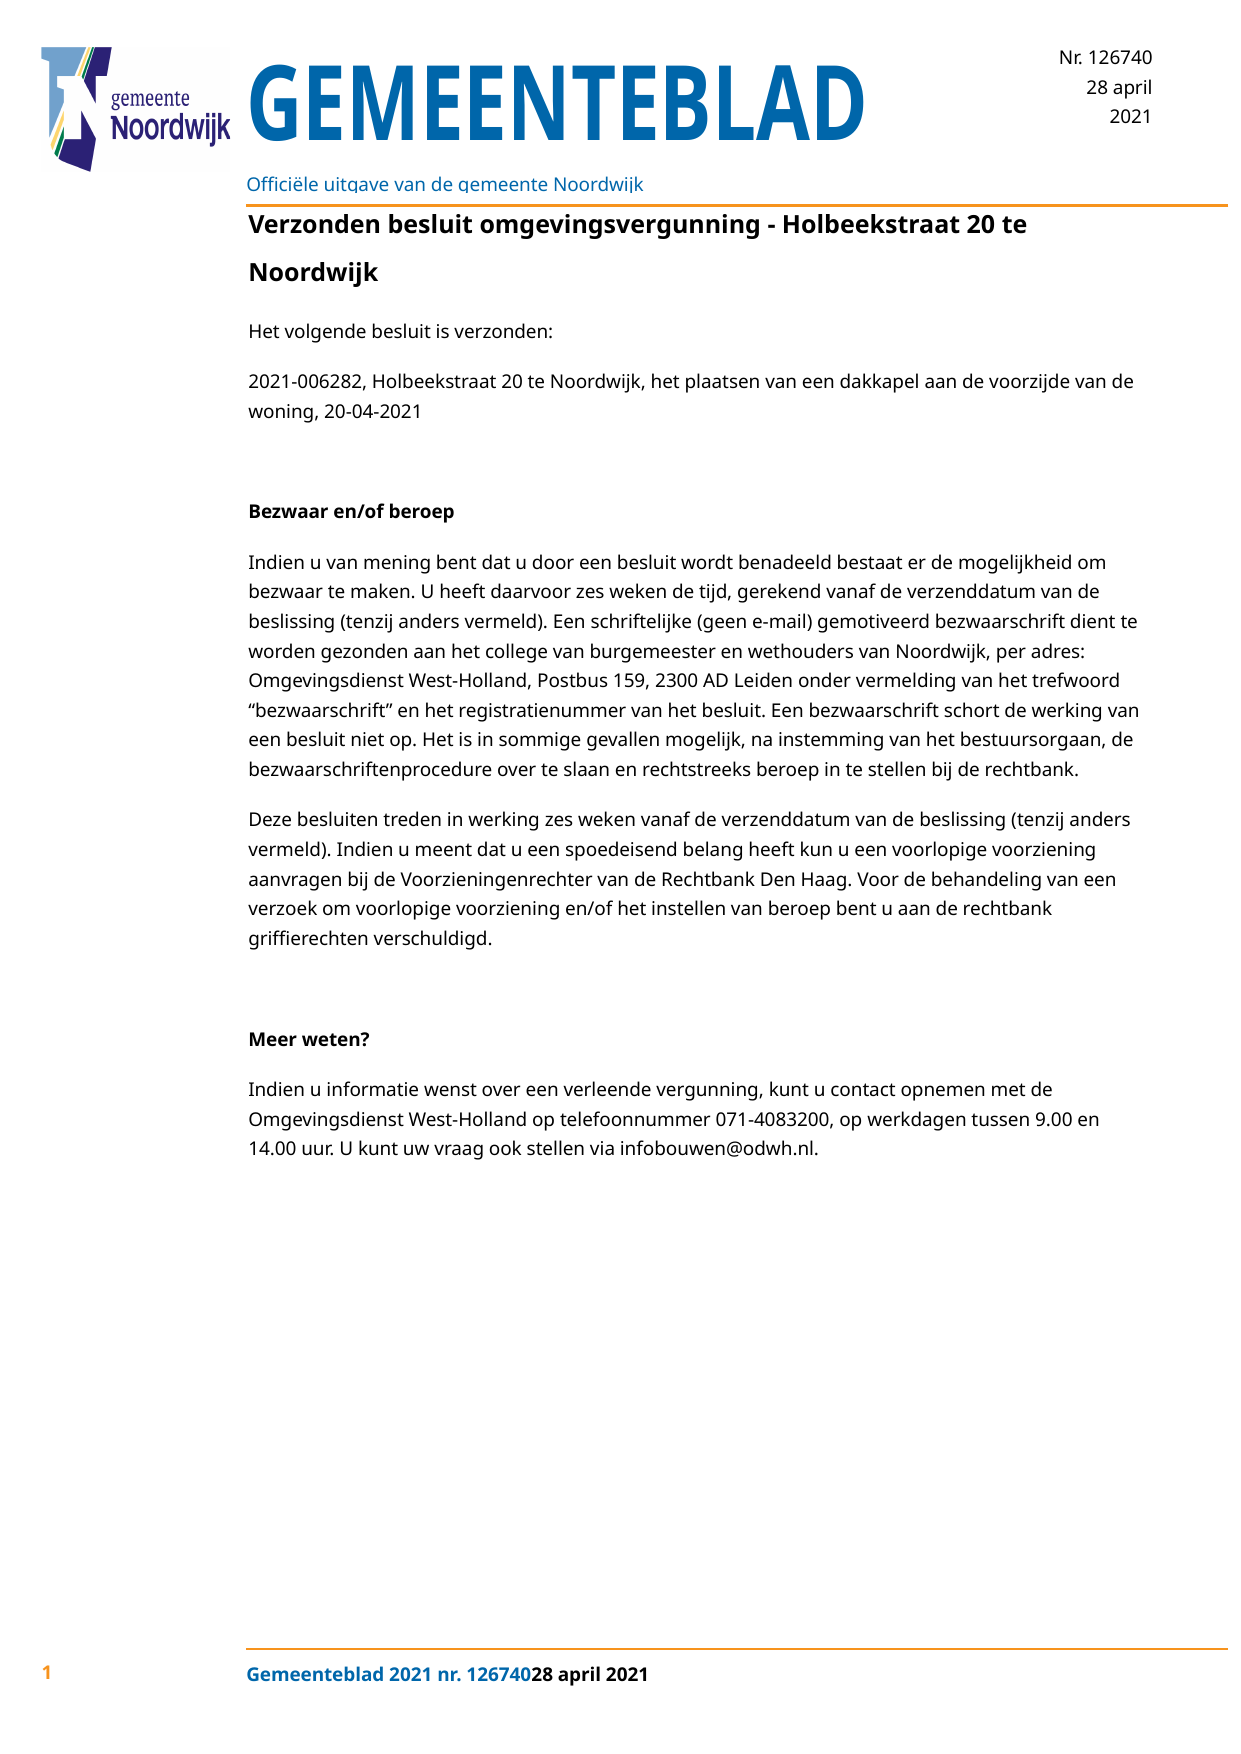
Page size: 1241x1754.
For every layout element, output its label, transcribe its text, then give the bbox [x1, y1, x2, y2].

text Verzonden besluit omgevingsvergunning - Holbeekstraat 20 te Noordwijk [248, 207, 1152, 288]
text Het volgende besluit is verzonden: [248, 318, 1152, 344]
text Deze besluiten treden in werking zes weken vanaf de verzenddatum van de beslissing (tenzij anders vermeld). Indien u meent dat u een spoedeisend belang heeft kun u een voorlopige voorziening aanvragen bij de Voorzieningenrechter van de Rechtbank Den Haag. Voor de behandeling van een verzoek om voorlopige voorziening en/of het instellen van beroep bent u aan de rechtbank griffierechten verschuldigd. [248, 807, 1152, 951]
text Indien u van mening bent dat u door een besluit wordt benadeeld bestaat er de mogelijkheid om bezwaar te maken. U heeft daarvoor zes weken de tijd, gerekend vanaf de verzenddatum van de beslissing (tenzij anders vermeld). Een schriftelijke (geen e-mail) gemotiveerd bezwaarschrift dient te worden gezonden aan het college van burgemeester en wethouders van Noordwijk, per adres: Omgevingsdienst West-Holland, Postbus 159, 2300 AD Leiden onder vermelding van het trefwoord “bezwaarschrift” en het registratienummer van het besluit. Een bezwaarschrift schort de werking van een besluit niet op. Het is in sommige gevallen mogelijk, na instemming van het bestuursorgaan, de bezwaarschriftenprocedure over te slaan en rechtstreeks beroep in te stellen bij de rechtbank. [248, 549, 1152, 782]
text Indien u informatie wenst over een verleende vergunning, kunt u contact opnemen met de Omgevingsdienst West-Holland op telefoonnummer 071-4083200, op werkdagen tussen 9.00 en 14.00 uur. U kunt uw vraag ook stellen via infobouwen@odwh.nl. [248, 1076, 1152, 1161]
text 2021-006282, Holbeekstraat 20 te Noordwijk, het plaatsen van een dakkapel aan de voorzijde van de woning, 20-04-2021 [248, 368, 1152, 424]
text Meer weten? [248, 1026, 1152, 1052]
picture [41, 47, 231, 172]
text Bezwaar en/of beroep [248, 499, 1152, 524]
